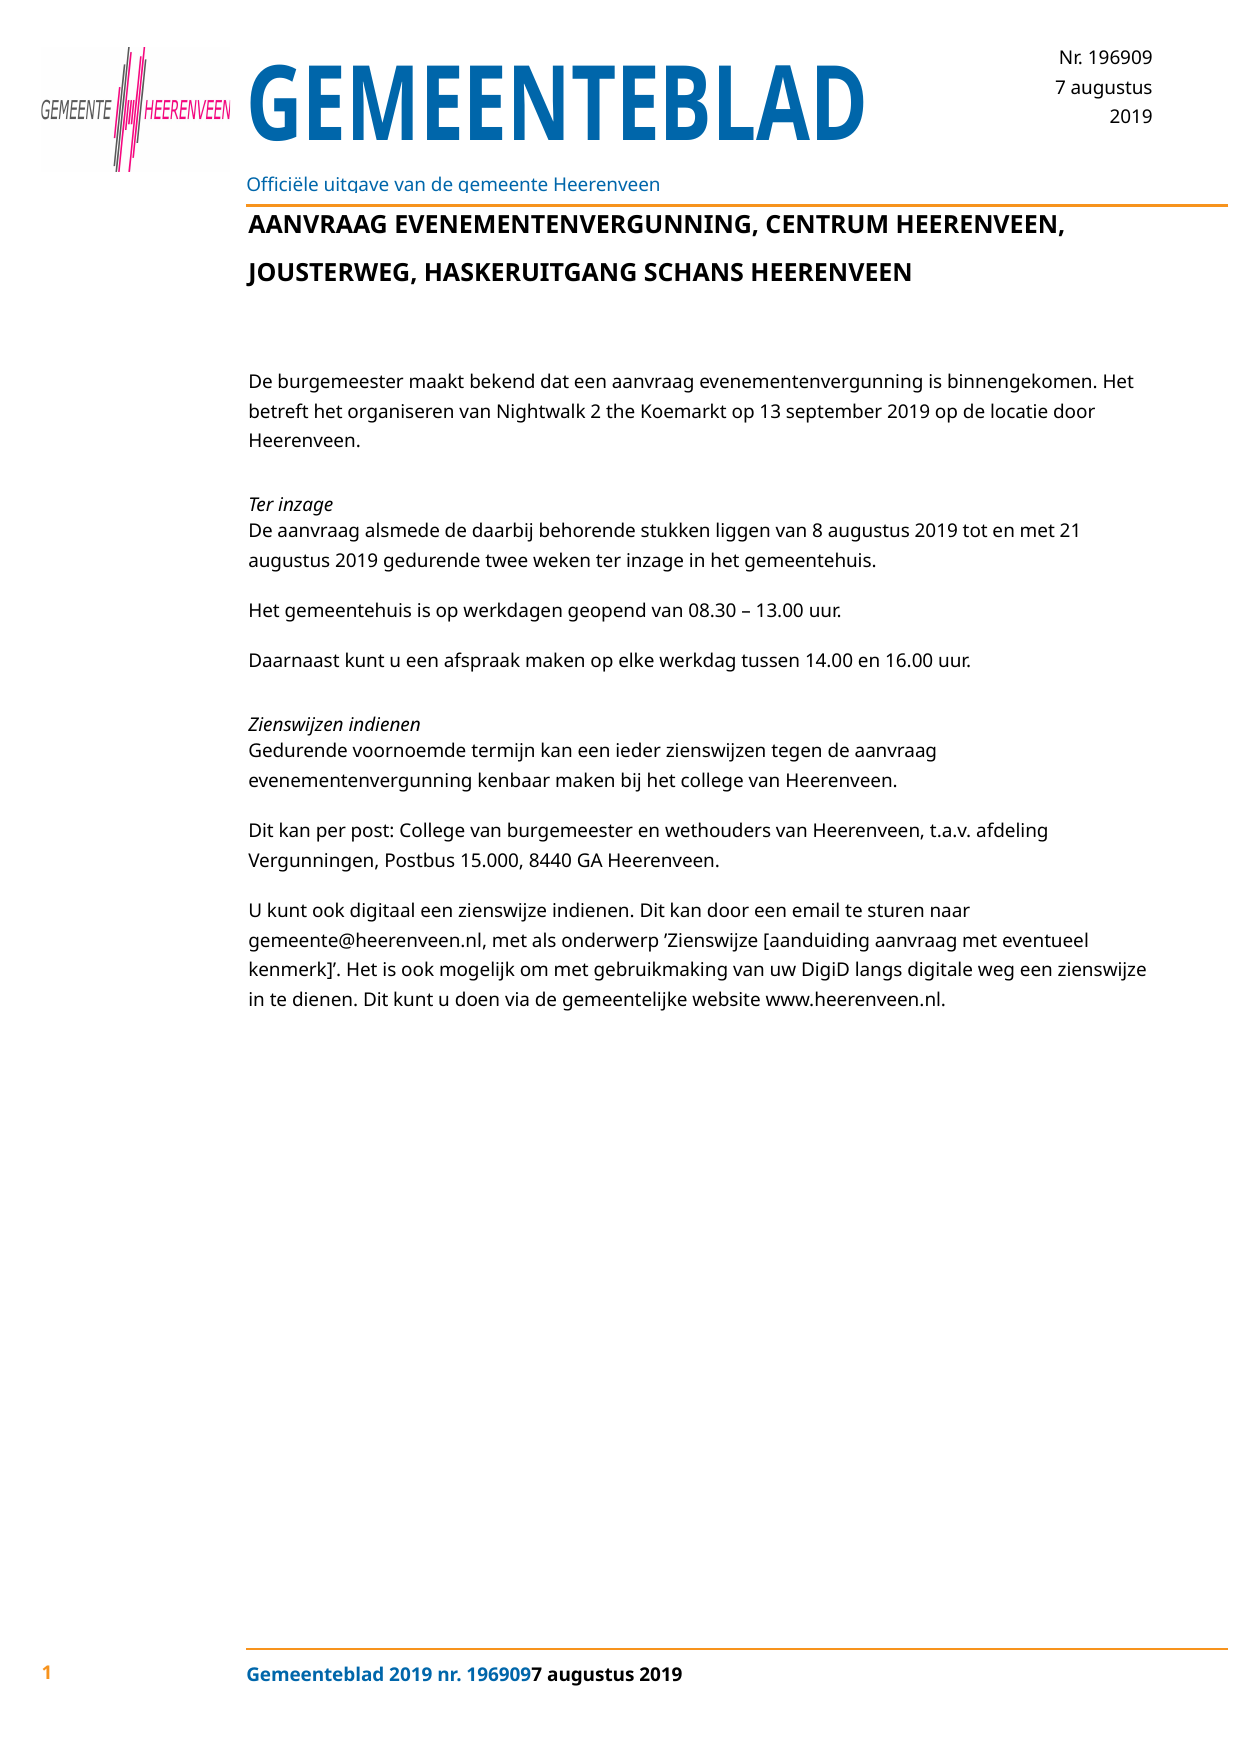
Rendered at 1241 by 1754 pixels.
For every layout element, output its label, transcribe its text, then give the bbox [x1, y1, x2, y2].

text De aanvraag alsmede de daarbij behorende stukken liggen van 8 augustus 2019 tot en met 21 augustus 2019 gedurende twee weken ter inzage in het gemeentehuis. [248, 517, 1152, 572]
text AANVRAAG EVENEMENTENVERGUNNING, CENTRUM HEERENVEEN, JOUSTERWEG, HASKERUITGANG SCHANS HEERENVEEN [248, 207, 1152, 288]
text Het gemeentehuis is op werkdagen geopend van 08.30 – 13.00 uur. [248, 597, 1152, 623]
text Dit kan per post: College van burgemeester en wethouders van Heerenveen, t.a.v. afdeling Vergunningen, Postbus 15.000, 8440 GA Heerenveen. [248, 817, 1152, 873]
text Gedurende voornoemde termijn kan een ieder zienswijzen tegen de aanvraag evenementenvergunning kenbaar maken bij het college van Heerenveen. [248, 737, 1152, 793]
text Zienswijzen indienen [248, 712, 1152, 737]
text De burgemeester maakt bekend dat een aanvraag evenementenvergunning is binnengekomen. Het betreft het organiseren van Nightwalk 2 the Koemarkt op 13 september 2019 op de locatie door Heerenveen. [248, 368, 1152, 453]
picture [41, 47, 231, 172]
text Ter inzage [248, 491, 1152, 517]
text U kunt ook digitaal een zienswijze indienen. Dit kan door een email te sturen naar gemeente@heerenveen.nl, met als onderwerp ’Zienswijze [aanduiding aanvraag met eventueel kenmerk]’. Het is ook mogelijk om met gebruikmaking van uw DigiD langs digitale weg een zienswijze in te dienen. Dit kunt u doen via de gemeentelijke website www.heerenveen.nl. [248, 897, 1152, 1012]
text Daarnaast kunt u een afspraak maken op elke werkdag tussen 14.00 en 16.00 uur. [248, 648, 1152, 673]
